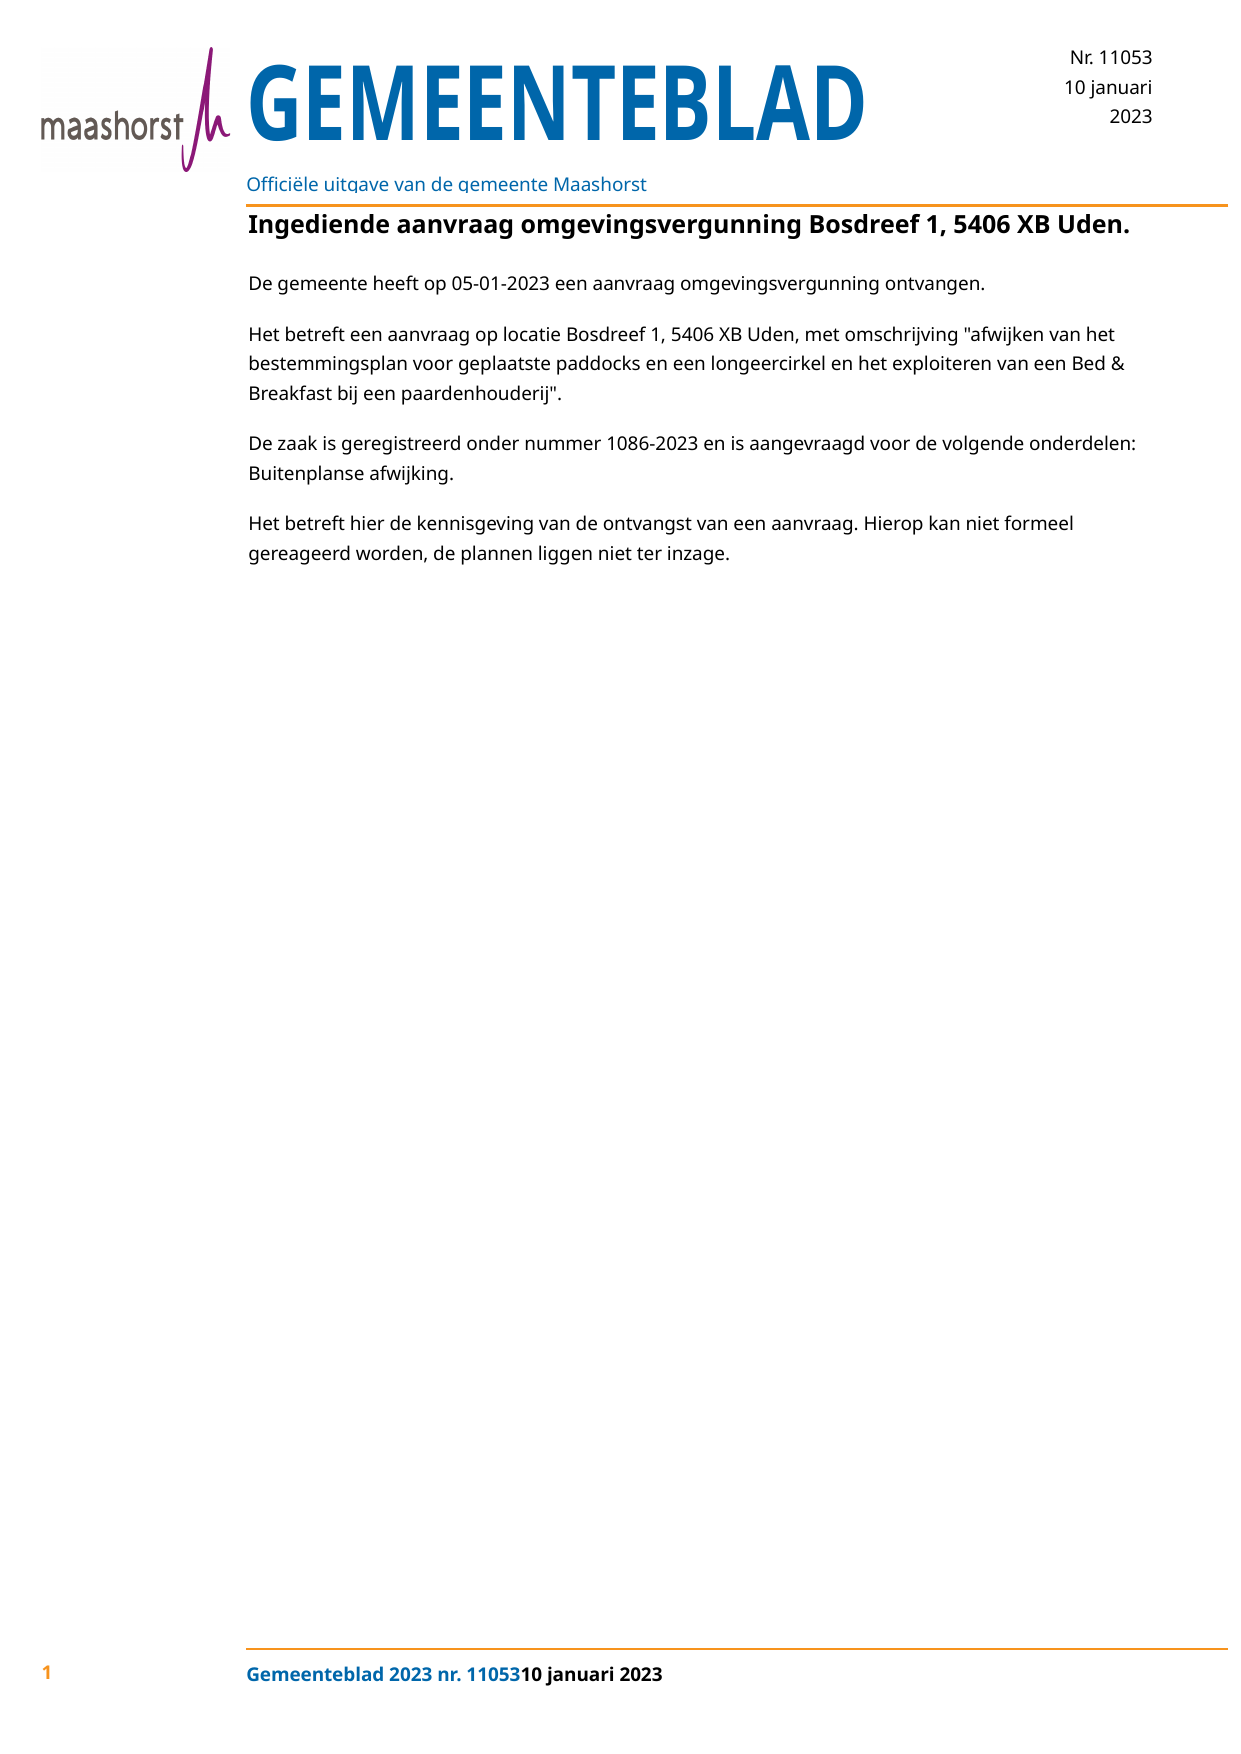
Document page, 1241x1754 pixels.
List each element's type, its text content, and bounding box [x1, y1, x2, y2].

text Het betreft hier de kennisgeving van de ontvangst van een aanvraag. Hierop kan niet formeel gereageerd worden, de plannen liggen niet ter inzage. [248, 510, 1152, 566]
text De zaak is geregistreerd onder nummer 1086-2023 en is aangevraagd voor de volgende onderdelen: Buitenplanse afwijking. [248, 430, 1152, 486]
text Ingediende aanvraag omgevingsvergunning Bosdreef 1, 5406 XB Uden. [248, 207, 1152, 241]
text De gemeente heeft op 05-01-2023 een aanvraag omgevingsvergunning ontvangen. [248, 270, 1152, 296]
picture [41, 47, 231, 172]
text Het betreft een aanvraag op locatie Bosdreef 1, 5406 XB Uden, met omschrijving "afwijken van het bestemmingsplan voor geplaatste paddocks en een longeercirkel en het exploiteren van een Bed & Breakfast bij een paardenhouderij". [248, 321, 1152, 406]
